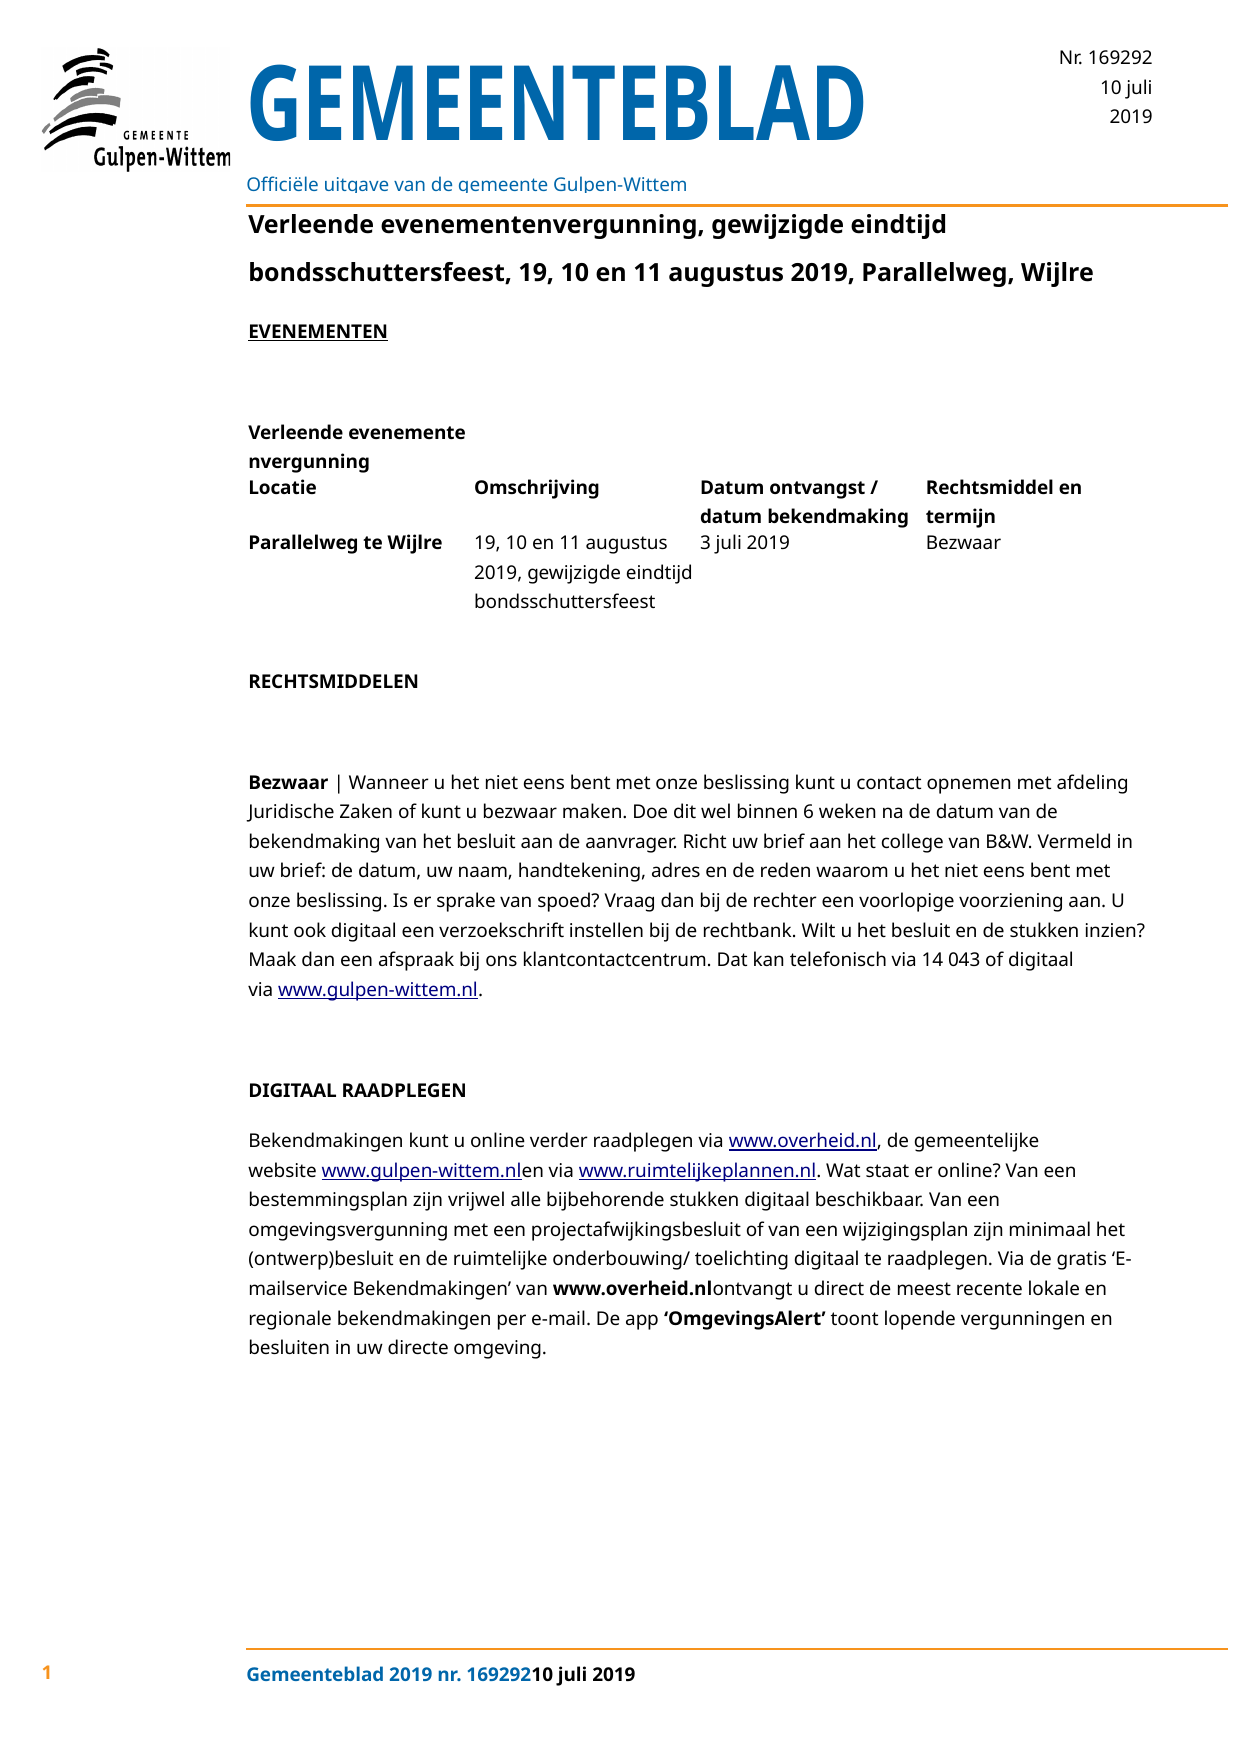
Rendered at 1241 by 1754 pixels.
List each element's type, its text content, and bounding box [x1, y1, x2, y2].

table_cell Locatie [248, 474, 474, 529]
table_cell Bezwaar [926, 530, 1152, 614]
picture [41, 47, 231, 172]
text Verleende evenementenvergunning, gewijzigde eindtijd bondsschuttersfeest, 19, 10 en 11 augustus 2019, Parallelweg, Wijlre [248, 207, 1152, 288]
text RECHTSMIDDELEN [248, 668, 1152, 694]
table_header Verleende evenementenvergunning [248, 419, 474, 474]
table_cell Rechtsmiddel en termijn [926, 474, 1152, 529]
table_cell 19, 10 en 11 augustus 2019, gewijzigde eindtijd bondsschuttersfeest [474, 530, 700, 614]
text EVENEMENTEN [248, 318, 1152, 344]
text Bezwaar | Wanneer u het niet eens bent met onze beslissing kunt u contact opnemen met afdeling Juridische Zaken of kunt u bezwaar maken. Doe dit wel binnen 6 weken na de datum van de bekendmaking van het besluit aan de aanvrager. Richt uw brief aan het college van B&W. Vermeld in uw brief: de datum, uw naam, handtekening, adres en de reden waarom u het niet eens bent met onze beslissing. Is er sprake van spoed? Vraag dan bij de rechter een voorlopige voorziening aan. U kunt ook digitaal een verzoekschrift instellen bij de rechtbank. Wilt u het besluit en de stukken inzien? Maak dan een afspraak bij ons klantcontactcentrum. Dat kan telefonisch via 14 043 of digitaal via www.gulpen-wittem.nl. [248, 769, 1152, 1002]
table_header [474, 419, 700, 474]
table_header [700, 419, 926, 474]
table_cell Parallelweg te Wijlre [248, 530, 474, 614]
table_cell 3 juli 2019 [700, 530, 926, 614]
table_cell Datum ontvangst / datum bekendmaking [700, 474, 926, 529]
table_cell Omschrijving [474, 474, 700, 529]
text DIGITAAL RAADPLEGEN [248, 1077, 1152, 1102]
table_header [926, 419, 1152, 474]
text Bekendmakingen kunt u online verder raadplegen via www.overheid.nl, de gemeentelijke website www.gulpen-wittem.nlen via www.ruimtelijkeplannen.nl. Wat staat er online? Van een bestemmingsplan zijn vrijwel alle bijbehorende stukken digitaal beschikbaar. Van een omgevingsvergunning met een projectafwijkingsbesluit of van een wijzigingsplan zijn minimaal het (ontwerp)besluit en de ruimtelijke onderbouwing/ toelichting digitaal te raadplegen. Via de gratis ‘E-mailservice Bekendmakingen’ van www.overheid.nlontvangt u direct de meest recente lokale en regionale bekendmakingen per e-mail. De app ‘OmgevingsAlert’ toont lopende vergunningen en besluiten in uw directe omgeving. [248, 1127, 1152, 1360]
